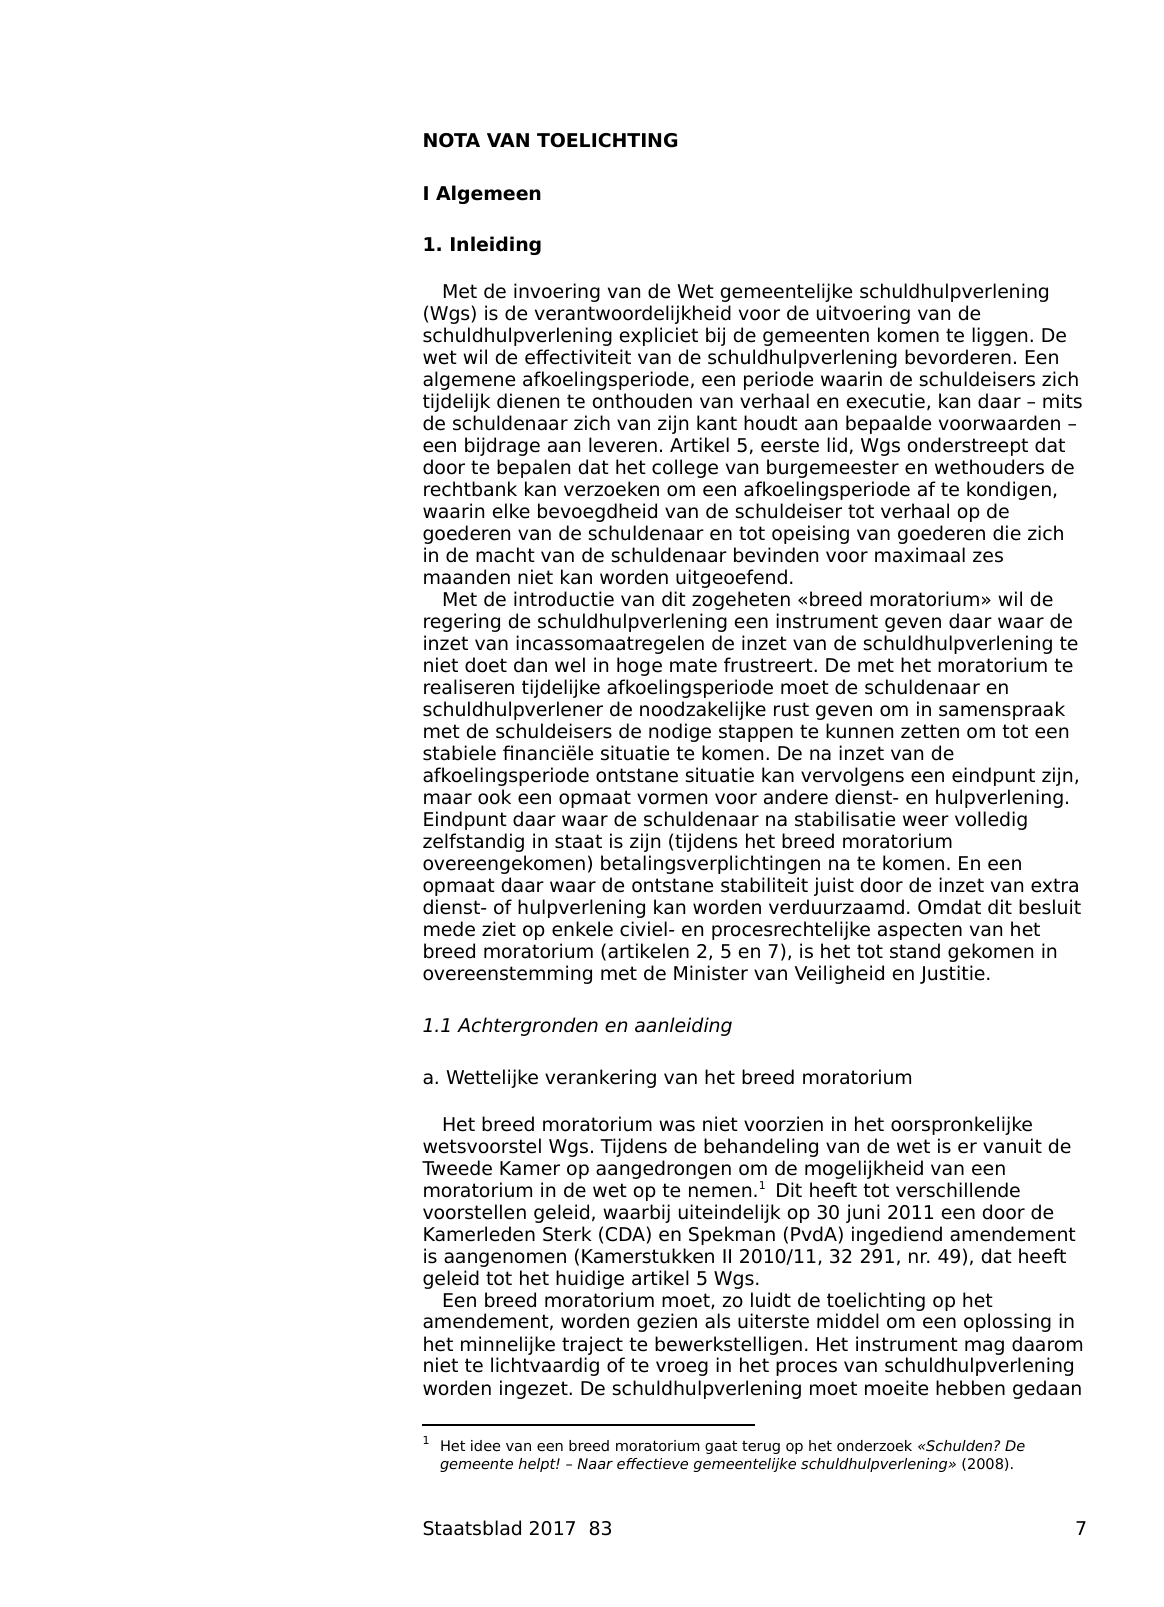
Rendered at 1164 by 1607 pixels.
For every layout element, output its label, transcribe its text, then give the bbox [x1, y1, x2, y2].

text Het breed moratorium was niet voorzien in het oorspronkelijke wetsvoorstel Wgs. Tijdens de behandeling van de wet is er vanuit de Tweede Kamer op aangedrongen om de mogelijkheid van een moratorium in de wet op te nemen. Dit heeft tot verschillende voorstellen geleid, waarbij uiteindelijk op 30 juni 2011 een door de Kamerleden Sterk (CDA) en Spekman (PvdA) ingediend amendement is aangenomen (Kamerstukken II 2010/11, 32 291, nr. 49), dat heeft geleid tot het huidige artikel 5 Wgs. [422, 1114, 1087, 1289]
subtitle a. Wettelijke verankering van het breed moratorium [422, 1067, 1087, 1089]
text Met de invoering van de Wet gemeentelijke schuldhulpverlening (Wgs) is de verantwoordelijkheid voor de uitvoering van de schuldhulpverlening expliciet bij de gemeenten komen te liggen. De wet wil de effectiviteit van de schuldhulpverlening bevorderen. Een algemene afkoelingsperiode, een periode waarin de schuldeisers zich tijdelijk dienen te onthouden van verhaal en executie, kan daar – mits de schuldenaar zich van zijn kant houdt aan bepaalde voorwaarden – een bijdrage aan leveren. Artikel 5, eerste lid, Wgs onderstreept dat door te bepalen dat het college van burgemeester en wethouders de rechtbank kan verzoeken om een afkoelingsperiode af te kondigen, waarin elke bevoegdheid van de schuldeiser tot verhaal op de goederen van de schuldenaar en tot opeising van goederen die zich in de macht van de schuldenaar bevinden voor maximaal zes maanden niet kan worden uitgeoefend. [422, 281, 1087, 589]
subtitle 1. Inleiding [422, 234, 1087, 256]
subtitle NOTA VAN TOELICHTING [422, 130, 1087, 152]
subtitle 1.1 Achtergronden en aanleiding [422, 1015, 1087, 1037]
subtitle I Algemeen [422, 182, 1087, 204]
text Een breed moratorium moet, zo luidt de toelichting op het amendement, worden gezien als uiterste middel om een oplossing in het minnelijke traject te bewerkstelligen. Het instrument mag daarom niet te lichtvaardig of te vroeg in het proces van schuldhulpverlening worden ingezet. De schuldhulpverlening moet moeite hebben gedaan [422, 1289, 1087, 1399]
text Het idee van een breed moratorium gaat terug op het onderzoek «Schulden? De gemeente helpt! – Naar effectieve gemeentelijke schuldhulpverlening» (2008). [422, 1434, 1087, 1473]
text Met de introductie van dit zogeheten «breed moratorium» wil de regering de schuldhulpverlening een instrument geven daar waar de inzet van incassomaatregelen de inzet van de schuldhulpverlening te niet doet dan wel in hoge mate frustreert. De met het moratorium te realiseren tijdelijke afkoelingsperiode moet de schuldenaar en schuldhulpverlener de noodzakelijke rust geven om in samenspraak met de schuldeisers de nodige stappen te kunnen zetten om tot een stabiele financiële situatie te komen. De na inzet van de afkoelingsperiode ontstane situatie kan vervolgens een eindpunt zijn, maar ook een opmaat vormen voor andere dienst- en hulpverlening. Eindpunt daar waar de schuldenaar na stabilisatie weer volledig zelfstandig in staat is zijn (tijdens het breed moratorium overeengekomen) betalingsverplichtingen na te komen. En een opmaat daar waar de ontstane stabiliteit juist door de inzet van extra dienst- of hulpverlening kan worden verduurzaamd. Omdat dit besluit mede ziet op enkele civiel- en procesrechtelijke aspecten van het breed moratorium (artikelen 2, 5 en 7), is het tot stand gekomen in overeenstemming met de Minister van Veiligheid en Justitie. [422, 589, 1087, 985]
